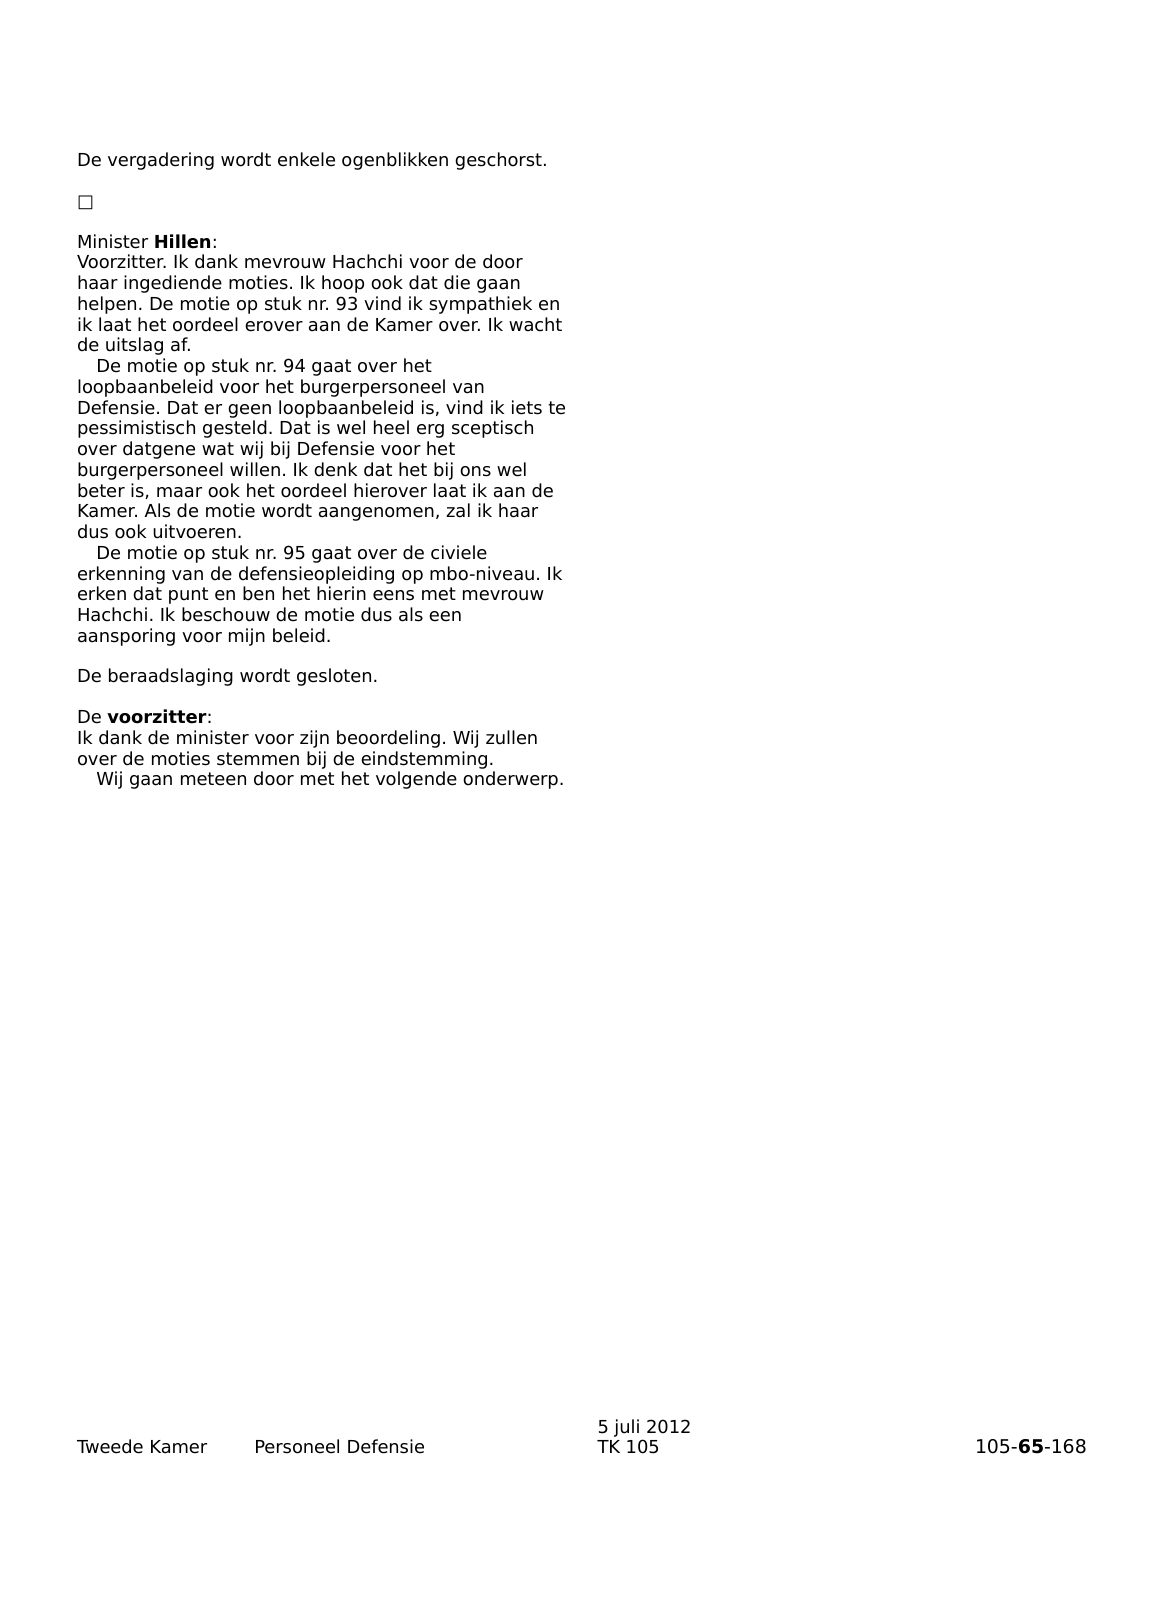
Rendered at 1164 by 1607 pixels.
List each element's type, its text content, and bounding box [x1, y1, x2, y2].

text De voorzitter: [77, 707, 567, 728]
text Ik dank de minister voor zijn beoordeling. Wij zullen over de moties stemmen bij de eindstemming. [77, 728, 567, 769]
text Wij gaan meteen door met het volgende onderwerp. [77, 769, 567, 790]
text De vergadering wordt enkele ogenblikken geschorst. [77, 150, 567, 171]
text Voorzitter. Ik dank mevrouw Hachchi voor de door haar ingediende moties. Ik hoop ook dat die gaan helpen. De motie op stuk nr. 93 vind ik sympathiek en ik laat het oordeel erover aan de Kamer over. Ik wacht de uitslag af. [77, 252, 567, 356]
text Minister Hillen: [77, 232, 567, 252]
text De beraadslaging wordt gesloten. [77, 666, 567, 687]
text De motie op stuk nr. 95 gaat over de civiele erkenning van de defensieopleiding op mbo-niveau. Ik erken dat punt en ben het hierin eens met mevrouw Hachchi. Ik beschouw de motie dus als een aansporing voor mijn beleid. [77, 543, 567, 646]
text □ [77, 191, 567, 212]
text De motie op stuk nr. 94 gaat over het loopbaanbeleid voor het burgerpersoneel van Defensie. Dat er geen loopbaanbeleid is, vind ik iets te pessimistisch gesteld. Dat is wel heel erg sceptisch over datgene wat wij bij Defensie voor het burgerpersoneel willen. Ik denk dat het bij ons wel beter is, maar ook het oordeel hierover laat ik aan de Kamer. Als de motie wordt aangenomen, zal ik haar dus ook uitvoeren. [77, 356, 567, 543]
